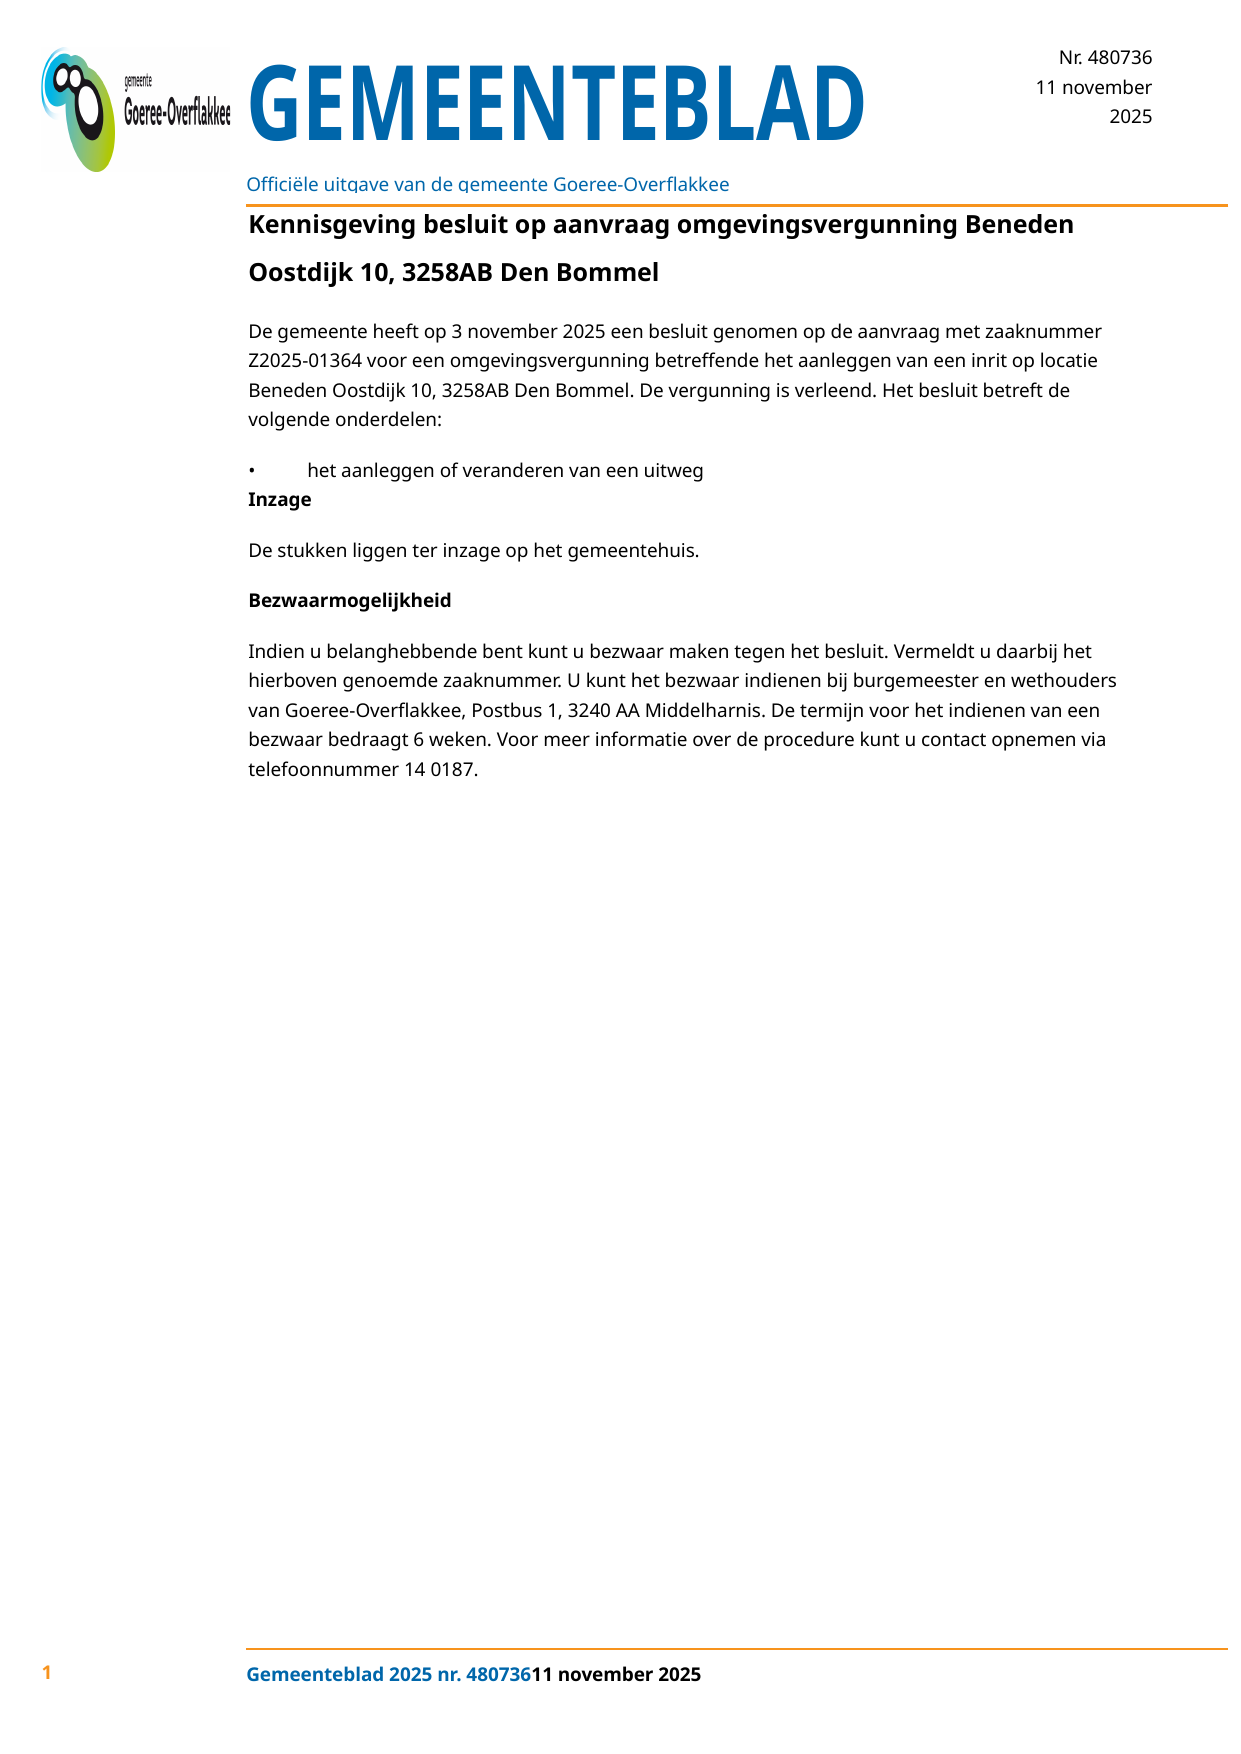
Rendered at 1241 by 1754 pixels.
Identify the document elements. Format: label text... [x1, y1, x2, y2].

text Inzage [248, 487, 1152, 512]
text Kennisgeving besluit op aanvraag omgevingsvergunning Beneden Oostdijk 10, 3258AB Den Bommel [248, 207, 1152, 288]
text Bezwaarmogelijkheid [248, 587, 1152, 613]
text Indien u belanghebbende bent kunt u bezwaar maken tegen het besluit. Vermeldt u daarbij het hierboven genoemde zaaknummer. U kunt het bezwaar indienen bij burgemeester en wethouders van Goeree-Overflakkee, Postbus 1, 3240 AA Middelharnis. De termijn voor het indienen van een bezwaar bedraagt 6 weken. Voor meer informatie over de procedure kunt u contact opnemen via telefoonnummer 14 0187. [248, 638, 1152, 782]
text De gemeente heeft op 3 november 2025 een besluit genomen op de aanvraag met zaaknummer Z2025-01364 voor een omgevingsvergunning betreffende het aanleggen van een inrit op locatie Beneden Oostdijk 10, 3258AB Den Bommel. De vergunning is verleend. Het besluit betreft de volgende onderdelen: [248, 318, 1152, 432]
picture [41, 47, 231, 172]
list het aanleggen of veranderen van een uitweg [248, 457, 1152, 483]
text De stukken liggen ter inzage op het gemeentehuis. [248, 537, 1152, 563]
